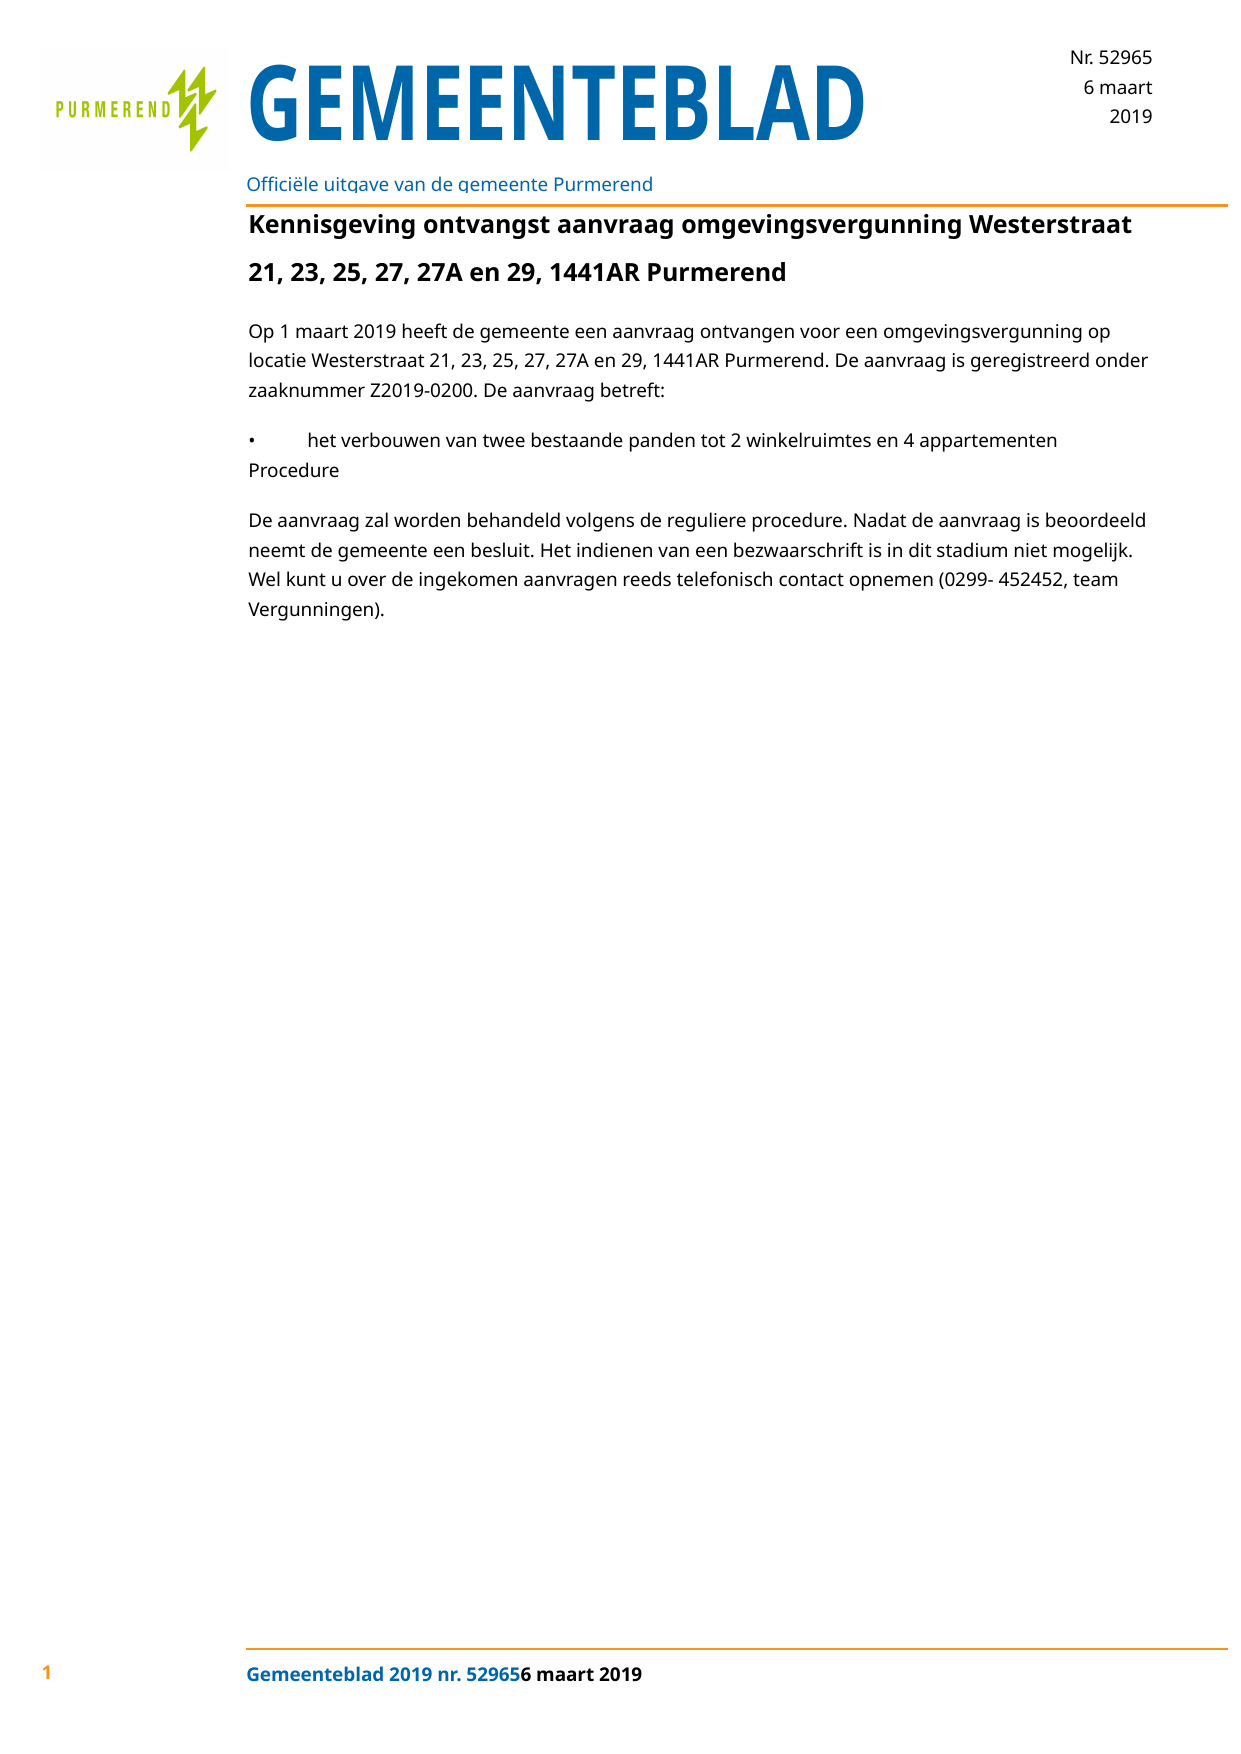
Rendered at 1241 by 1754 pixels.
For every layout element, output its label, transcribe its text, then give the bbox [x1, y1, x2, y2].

text De aanvraag zal worden behandeld volgens de reguliere procedure. Nadat de aanvraag is beoordeeld neemt de gemeente een besluit. Het indienen van een bezwaarschrift is in dit stadium niet mogelijk. Wel kunt u over de ingekomen aanvragen reeds telefonisch contact opnemen (0299- 452452, team Vergunningen). [248, 507, 1152, 622]
picture [41, 47, 231, 172]
text Kennisgeving ontvangst aanvraag omgevingsvergunning Westerstraat 21, 23, 25, 27, 27A en 29, 1441AR Purmerend [248, 207, 1152, 288]
text Op 1 maart 2019 heeft de gemeente een aanvraag ontvangen voor een omgevingsvergunning op locatie Westerstraat 21, 23, 25, 27, 27A en 29, 1441AR Purmerend. De aanvraag is geregistreerd onder zaaknummer Z2019-0200. De aanvraag betreft: [248, 318, 1152, 403]
list het verbouwen van twee bestaande panden tot 2 winkelruimtes en 4 appartementen [248, 427, 1152, 453]
text Procedure [248, 457, 1152, 483]
